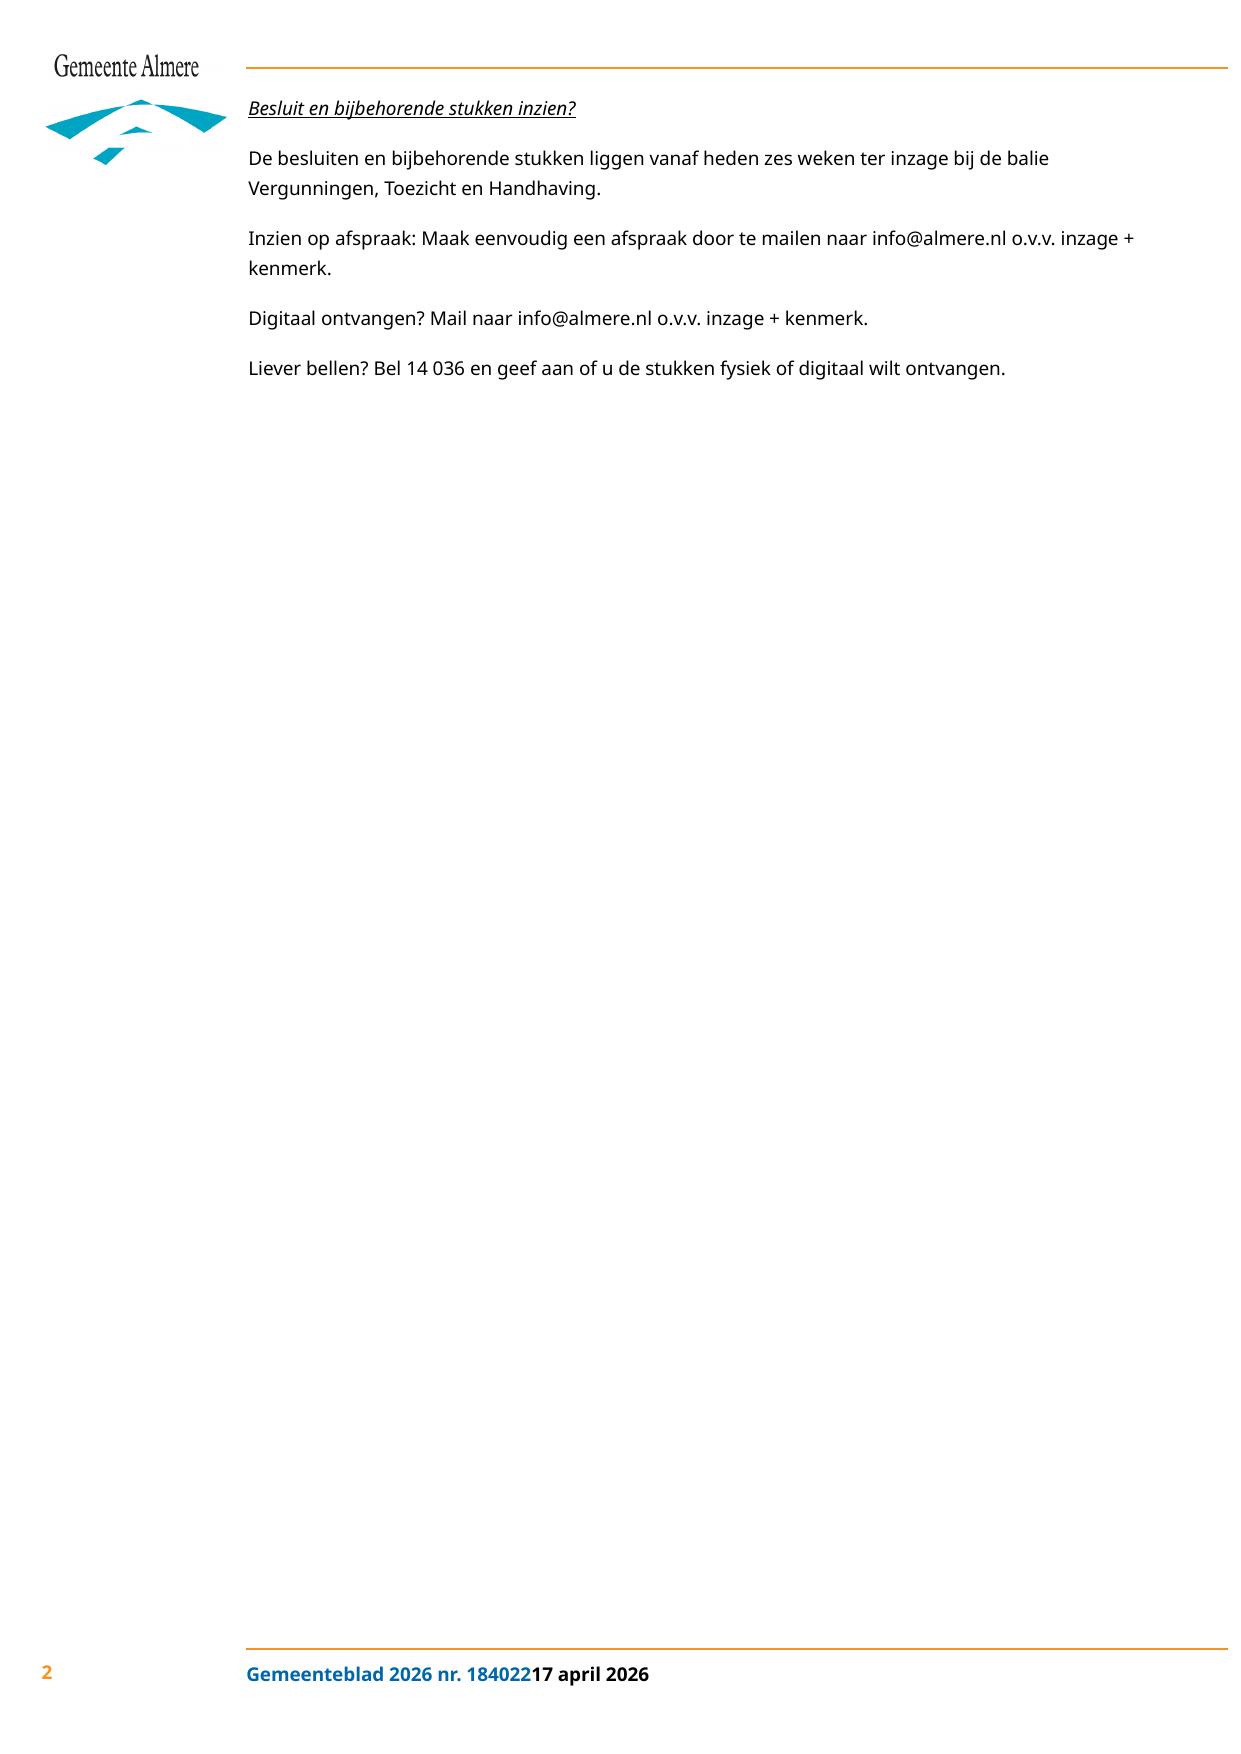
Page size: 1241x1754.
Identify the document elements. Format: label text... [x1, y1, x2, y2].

text Digitaal ontvangen? Mail naar info@almere.nl o.v.v. inzage + kenmerk. [248, 305, 1152, 331]
text Inzien op afspraak: Maak eenvoudig een afspraak door te mailen naar info@almere.nl o.v.v. inzage + kenmerk. [248, 225, 1152, 281]
text De besluiten en bijbehorende stukken liggen vanaf heden zes weken ter inzage bij de balie Vergunningen, Toezicht en Handhaving. [248, 145, 1152, 201]
text Liever bellen? Bel 14 036 en geef aan of u de stukken fysiek of digitaal wilt ontvangen. [248, 356, 1152, 381]
picture [41, 47, 231, 172]
text Besluit en bijbehorende stukken inzien? [248, 95, 1152, 121]
